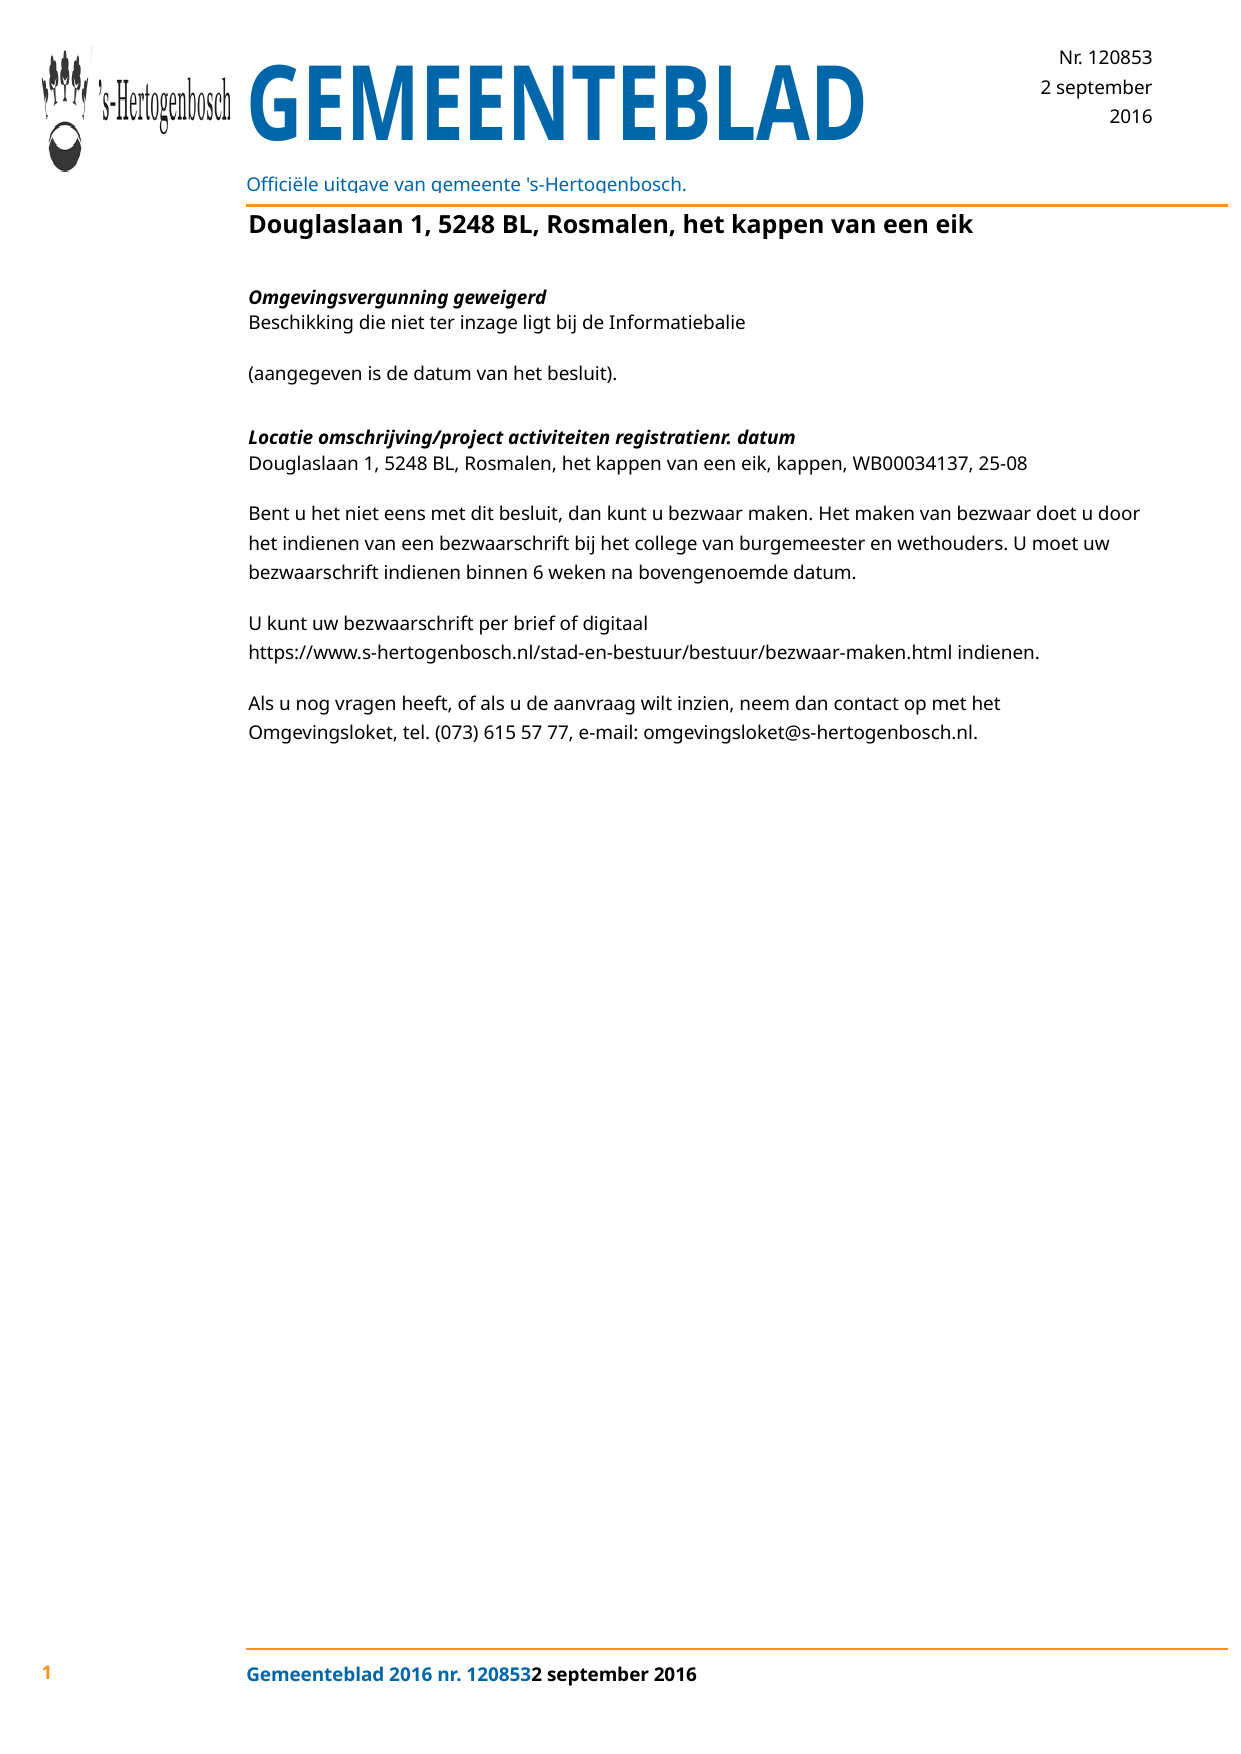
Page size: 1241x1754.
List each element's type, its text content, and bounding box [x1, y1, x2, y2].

text Locatie omschrijving/project activiteiten registratienr. datum [248, 424, 1152, 450]
text Douglaslaan 1, 5248 BL, Rosmalen, het kappen van een eik [248, 207, 1152, 241]
text Douglaslaan 1, 5248 BL, Rosmalen, het kappen van een eik, kappen, WB00034137, 25-08 [248, 450, 1152, 475]
picture [41, 47, 231, 172]
text Als u nog vragen heeft, of als u de aanvraag wilt inzien, neem dan contact op met het Omgevingsloket, tel. (073) 615 57 77, e-mail: omgevingsloket@s-hertogenbosch.nl. [248, 690, 1152, 745]
text (aangegeven is de datum van het besluit). [248, 360, 1152, 386]
text Omgevingsvergunning geweigerd [248, 284, 1152, 309]
text U kunt uw bezwaarschrift per brief of digitaal https://www.s-hertogenbosch.nl/stad-en-bestuur/bestuur/bezwaar-maken.html indienen. [248, 610, 1152, 665]
text Beschikking die niet ter inzage ligt bij de Informatiebalie [248, 309, 1152, 335]
text Bent u het niet eens met dit besluit, dan kunt u bezwaar maken. Het maken van bezwaar doet u door het indienen van een bezwaarschrift bij het college van burgemeester en wethouders. U moet uw bezwaarschrift indienen binnen 6 weken na bovengenoemde datum. [248, 500, 1152, 585]
